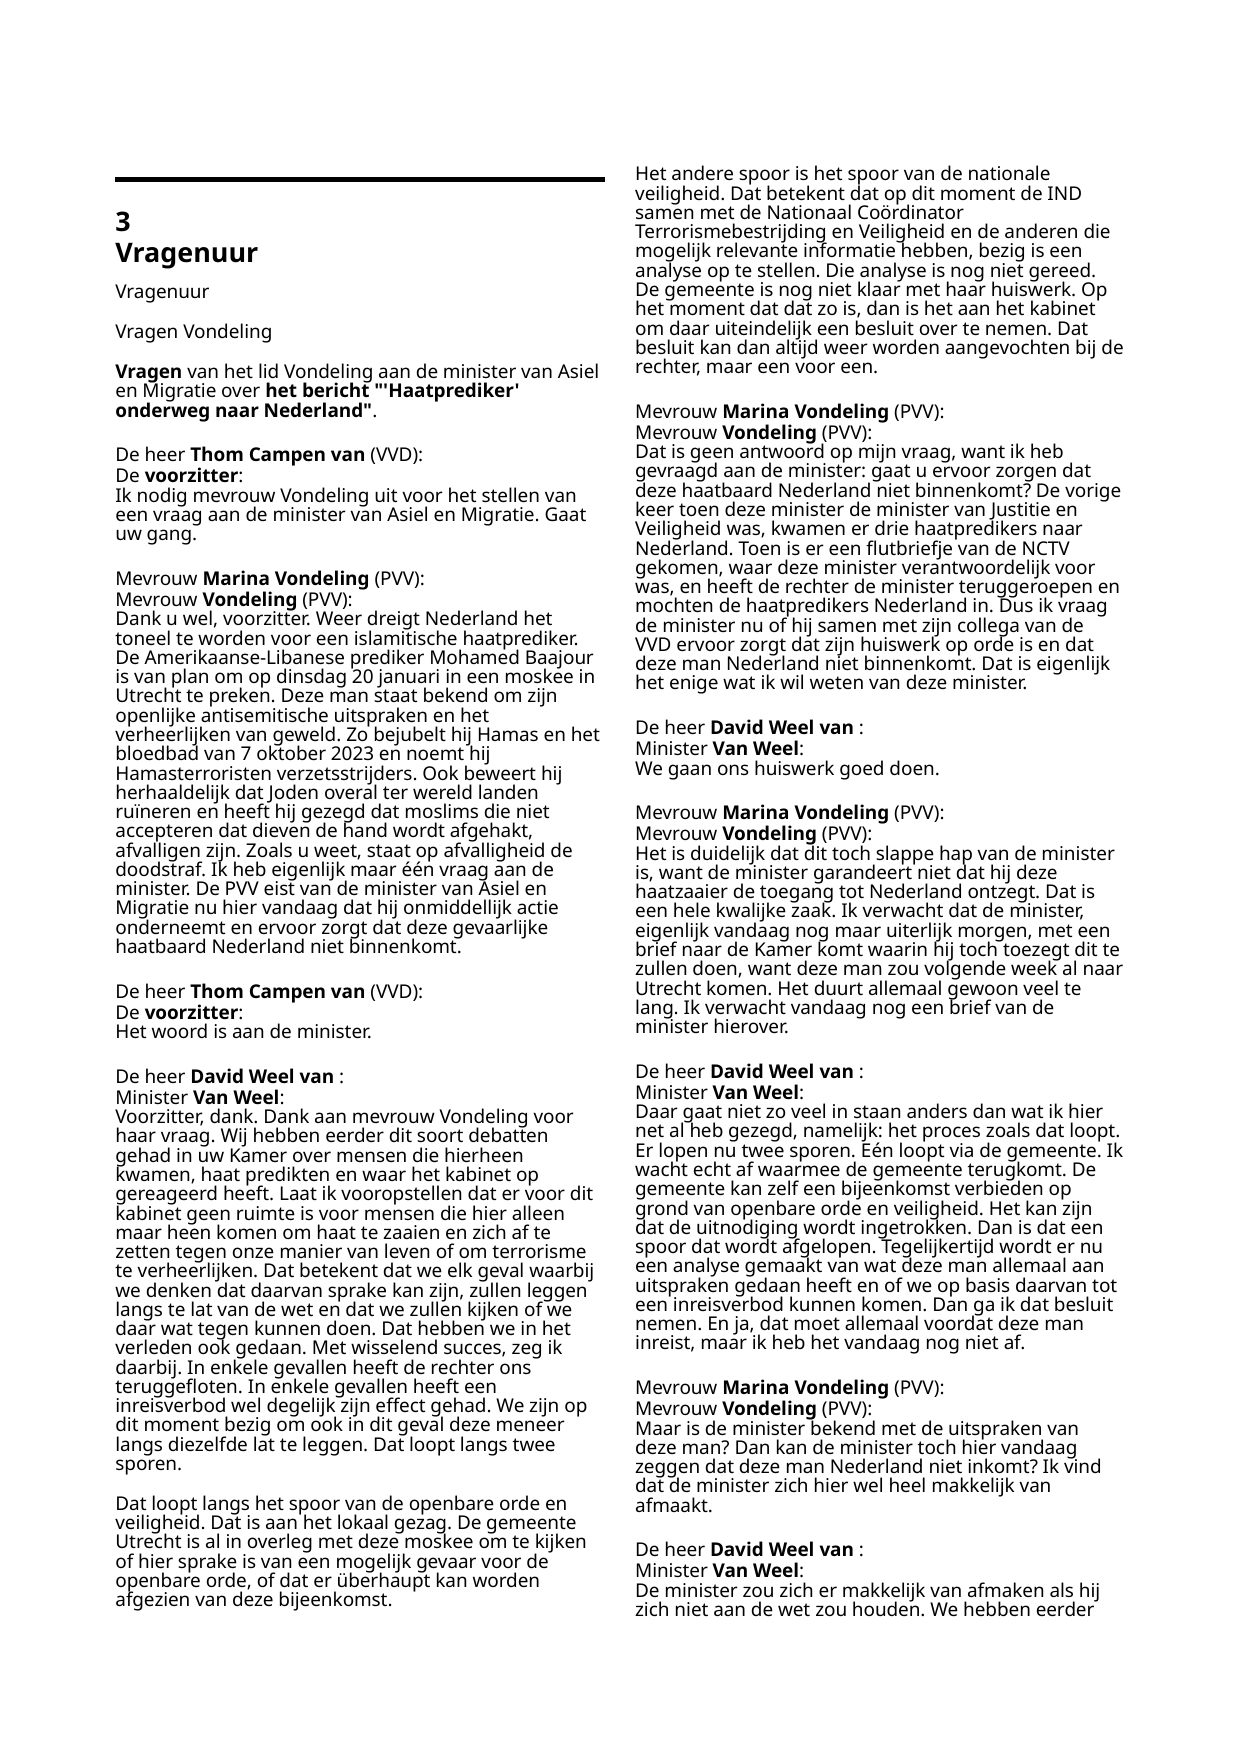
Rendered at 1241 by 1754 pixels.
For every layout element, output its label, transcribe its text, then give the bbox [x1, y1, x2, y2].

text 3 [115, 203, 605, 239]
text Mevrouw Marina Vondeling (PVV): [635, 799, 1125, 825]
text De heer David Weel van : [115, 1063, 605, 1089]
text Vragen van het lid Vondeling aan de minister van Asiel en Migratie over het bericht "'Haatprediker' onderweg naar Nederland". [115, 363, 605, 421]
text Vragenuur [115, 283, 605, 302]
text Dank u wel, voorzitter. Weer dreigt Nederland het toneel te worden voor een islamitische haatprediker. De Amerikaanse-Libanese prediker Mohamed Baajour is van plan om op dinsdag 20 januari in een moskee in Utrecht te preken. Deze man staat bekend om zijn openlijke antisemitische uitspraken en het verheerlijken van geweld. Zo bejubelt hij Hamas en het bloedbad van 7 oktober 2023 en noemt hij Hamasterroristen verzetsstrijders. Ook beweert hij herhaaldelijk dat Joden overal ter wereld landen ruïneren en heeft hij gezegd dat moslims die niet accepteren dat dieven de hand wordt afgehakt, afvalligen zijn. Zoals u weet, staat op afvalligheid de doodstraf. Ik heb eigenlijk maar één vraag aan de minister. De PVV eist van de minister van Asiel en Migratie nu hier vandaag dat hij onmiddellijk actie onderneemt en ervoor zorgt dat deze gevaarlijke haatbaard Nederland niet binnenkomt. [115, 610, 605, 957]
text Ik nodig mevrouw Vondeling uit voor het stellen van een vraag aan de minister van Asiel en Migratie. Gaat uw gang. [115, 487, 605, 544]
text De heer David Weel van : [635, 1537, 1125, 1562]
text Vragenuur [115, 239, 605, 283]
text Minister Van Weel: [635, 1562, 1125, 1582]
text Minister Van Weel: [635, 1084, 1125, 1103]
text We gaan ons huiswerk goed doen. [635, 759, 1125, 779]
text Het woord is aan de minister. [115, 1023, 605, 1042]
text De voorzitter: [115, 1004, 605, 1023]
text De heer Thom Campen van (VVD): [115, 978, 605, 1004]
text Mevrouw Vondeling (PVV): [635, 1400, 1125, 1419]
text De minister zou zich er makkelijk van afmaken als hij zich niet aan de wet zou houden. We hebben eerder [635, 1582, 1125, 1620]
text De heer Thom Campen van (VVD): [115, 442, 605, 467]
text Vragen Vondeling [115, 323, 605, 342]
text De voorzitter: [115, 467, 605, 487]
text Mevrouw Vondeling (PVV): [115, 591, 605, 610]
text Dat is geen antwoord op mijn vraag, want ik heb gevraagd aan de minister: gaat u ervoor zorgen dat deze haatbaard Nederland niet binnenkomt? De vorige keer toen deze minister de minister van Justitie en Veiligheid was, kwamen er drie haatpredikers naar Nederland. Toen is er een flutbriefje van de NCTV gekomen, waar deze minister verantwoordelijk voor was, en heeft de rechter de minister teruggeroepen en mochten de haatpredikers Nederland in. Dus ik vraag de minister nu of hij samen met zijn collega van de VVD ervoor zorgt dat zijn huiswerk op orde is en dat deze man Nederland niet binnenkomt. Dat is eigenlijk het enige wat ik wil weten van deze minister. [635, 443, 1125, 694]
text Dat loopt langs het spoor van de openbare orde en veiligheid. Dat is aan het lokaal gezag. De gemeente Utrecht is al in overleg met deze moskee om te kijken of hier sprake is van een mogelijk gevaar voor de openbare orde, of dat er überhaupt kan worden afgezien van deze bijeenkomst. [115, 1495, 605, 1611]
text Het is duidelijk dat dit toch slappe hap van de minister is, want de minister garandeert niet dat hij deze haatzaaier de toegang tot Nederland ontzegt. Dat is een hele kwalijke zaak. Ik verwacht dat de minister, eigenlijk vandaag nog maar uiterlijk morgen, met een brief naar de Kamer komt waarin hij toch toezegt dit te zullen doen, want deze man zou volgende week al naar Utrecht komen. Het duurt allemaal gewoon veel te lang. Ik verwacht vandaag nog een brief van de minister hierover. [635, 844, 1125, 1037]
text Mevrouw Vondeling (PVV): [635, 825, 1125, 844]
text Mevrouw Vondeling (PVV): [635, 424, 1125, 443]
text Mevrouw Marina Vondeling (PVV): [115, 565, 605, 591]
text De heer David Weel van : [635, 714, 1125, 740]
text Minister Van Weel: [115, 1089, 605, 1108]
text Mevrouw Marina Vondeling (PVV): [635, 1374, 1125, 1400]
text Voorzitter, dank. Dank aan mevrouw Vondeling voor haar vraag. Wij hebben eerder dit soort debatten gehad in uw Kamer over mensen die hierheen kwamen, haat predikten en waar het kabinet op gereageerd heeft. Laat ik vooropstellen dat er voor dit kabinet geen ruimte is voor mensen die hier alleen maar heen komen om haat te zaaien en zich af te zetten tegen onze manier van leven of om terrorisme te verheerlijken. Dat betekent dat we elk geval waarbij we denken dat daarvan sprake kan zijn, zullen leggen langs te lat van de wet en dat we zullen kijken of we daar wat tegen kunnen doen. Dat hebben we in het verleden ook gedaan. Met wisselend succes, zeg ik daarbij. In enkele gevallen heeft de rechter ons teruggefloten. In enkele gevallen heeft een inreisverbod wel degelijk zijn effect gehad. We zijn op dit moment bezig om ook in dit geval deze meneer langs diezelfde lat te leggen. Dat loopt langs twee sporen. [115, 1108, 605, 1474]
text De heer David Weel van : [635, 1058, 1125, 1084]
text Maar is de minister bekend met de uitspraken van deze man? Dan kan de minister toch hier vandaag zeggen dat deze man Nederland niet inkomt? Ik vind dat de minister zich hier wel heel makkelijk van afmaakt. [635, 1419, 1125, 1516]
text Minister Van Weel: [635, 740, 1125, 759]
text Mevrouw Marina Vondeling (PVV): [635, 398, 1125, 424]
text Het andere spoor is het spoor van de nationale veiligheid. Dat betekent dat op dit moment de IND samen met de Nationaal Coördinator Terrorismebestrijding en Veiligheid en de anderen die mogelijk relevante informatie hebben, bezig is een analyse op te stellen. Die analyse is nog niet gereed. De gemeente is nog niet klaar met haar huiswerk. Op het moment dat dat zo is, dan is het aan het kabinet om daar uiteindelijk een besluit over te nemen. Dat besluit kan dan altijd weer worden aangevochten bij de rechter, maar een voor een. [635, 165, 1125, 377]
text Daar gaat niet zo veel in staan anders dan wat ik hier net al heb gezegd, namelijk: het proces zoals dat loopt. Er lopen nu twee sporen. Eén loopt via de gemeente. Ik wacht echt af waarmee de gemeente terugkomt. De gemeente kan zelf een bijeenkomst verbieden op grond van openbare orde en veiligheid. Het kan zijn dat de uitnodiging wordt ingetrokken. Dan is dat een spoor dat wordt afgelopen. Tegelijkertijd wordt er nu een analyse gemaakt van wat deze man allemaal aan uitspraken gedaan heeft en of we op basis daarvan tot een inreisverbod kunnen komen. Dan ga ik dat besluit nemen. En ja, dat moet allemaal voordat deze man inreist, maar ik heb het vandaag nog niet af. [635, 1103, 1125, 1354]
